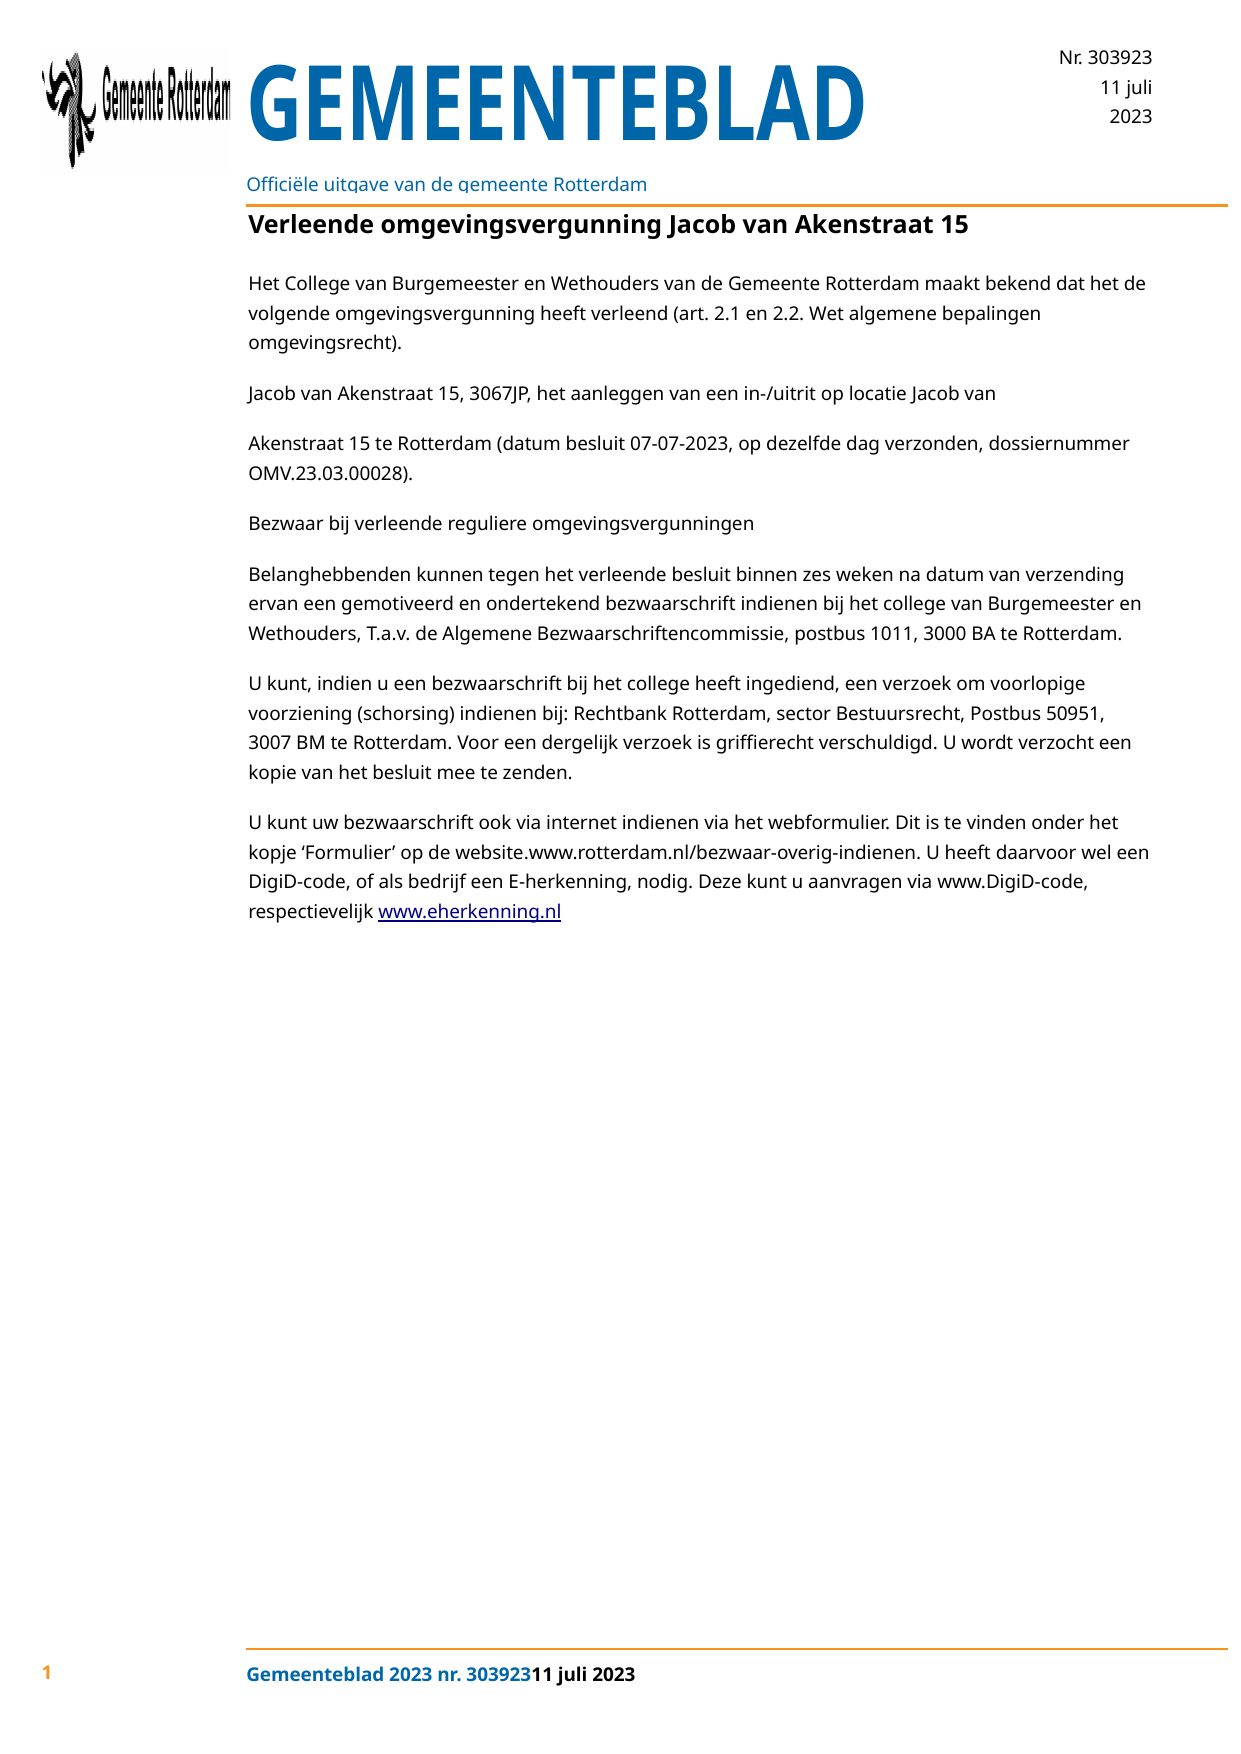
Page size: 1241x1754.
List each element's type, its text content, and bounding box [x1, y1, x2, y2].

text Jacob van Akenstraat 15, 3067JP, het aanleggen van een in-/uitrit op locatie Jacob van [248, 380, 1152, 406]
text Bezwaar bij verleende reguliere omgevingsvergunningen [248, 510, 1152, 536]
text U kunt uw bezwaarschrift ook via internet indienen via het webformulier. Dit is te vinden onder het kopje ‘Formulier’ op de website.www.rotterdam.nl/bezwaar-overig-indienen. U heeft daarvoor wel een DigiD-code, of als bedrijf een E-herkenning, nodig. Deze kunt u aanvragen via www.DigiD-code, respectievelijk www.eherkenning.nl [248, 809, 1152, 924]
text Belanghebbenden kunnen tegen het verleende besluit binnen zes weken na datum van verzending ervan een gemotiveerd en ondertekend bezwaarschrift indienen bij het college van Burgemeester en Wethouders, T.a.v. de Algemene Bezwaarschriftencommissie, postbus 1011, 3000 BA te Rotterdam. [248, 561, 1152, 646]
picture [41, 47, 231, 172]
text U kunt, indien u een bezwaarschrift bij het college heeft ingediend, een verzoek om voorlopige voorziening (schorsing) indienen bij: Rechtbank Rotterdam, sector Bestuursrecht, Postbus 50951, 3007 BM te Rotterdam. Voor een dergelijk verzoek is griffierecht verschuldigd. U wordt verzocht een kopie van het besluit mee te zenden. [248, 670, 1152, 785]
text Akenstraat 15 te Rotterdam (datum besluit 07-07-2023, op dezelfde dag verzonden, dossiernummer OMV.23.03.00028). [248, 430, 1152, 486]
text Verleende omgevingsvergunning Jacob van Akenstraat 15 [248, 207, 1152, 241]
text Het College van Burgemeester en Wethouders van de Gemeente Rotterdam maakt bekend dat het de volgende omgevingsvergunning heeft verleend (art. 2.1 en 2.2. Wet algemene bepalingen omgevingsrecht). [248, 270, 1152, 355]
